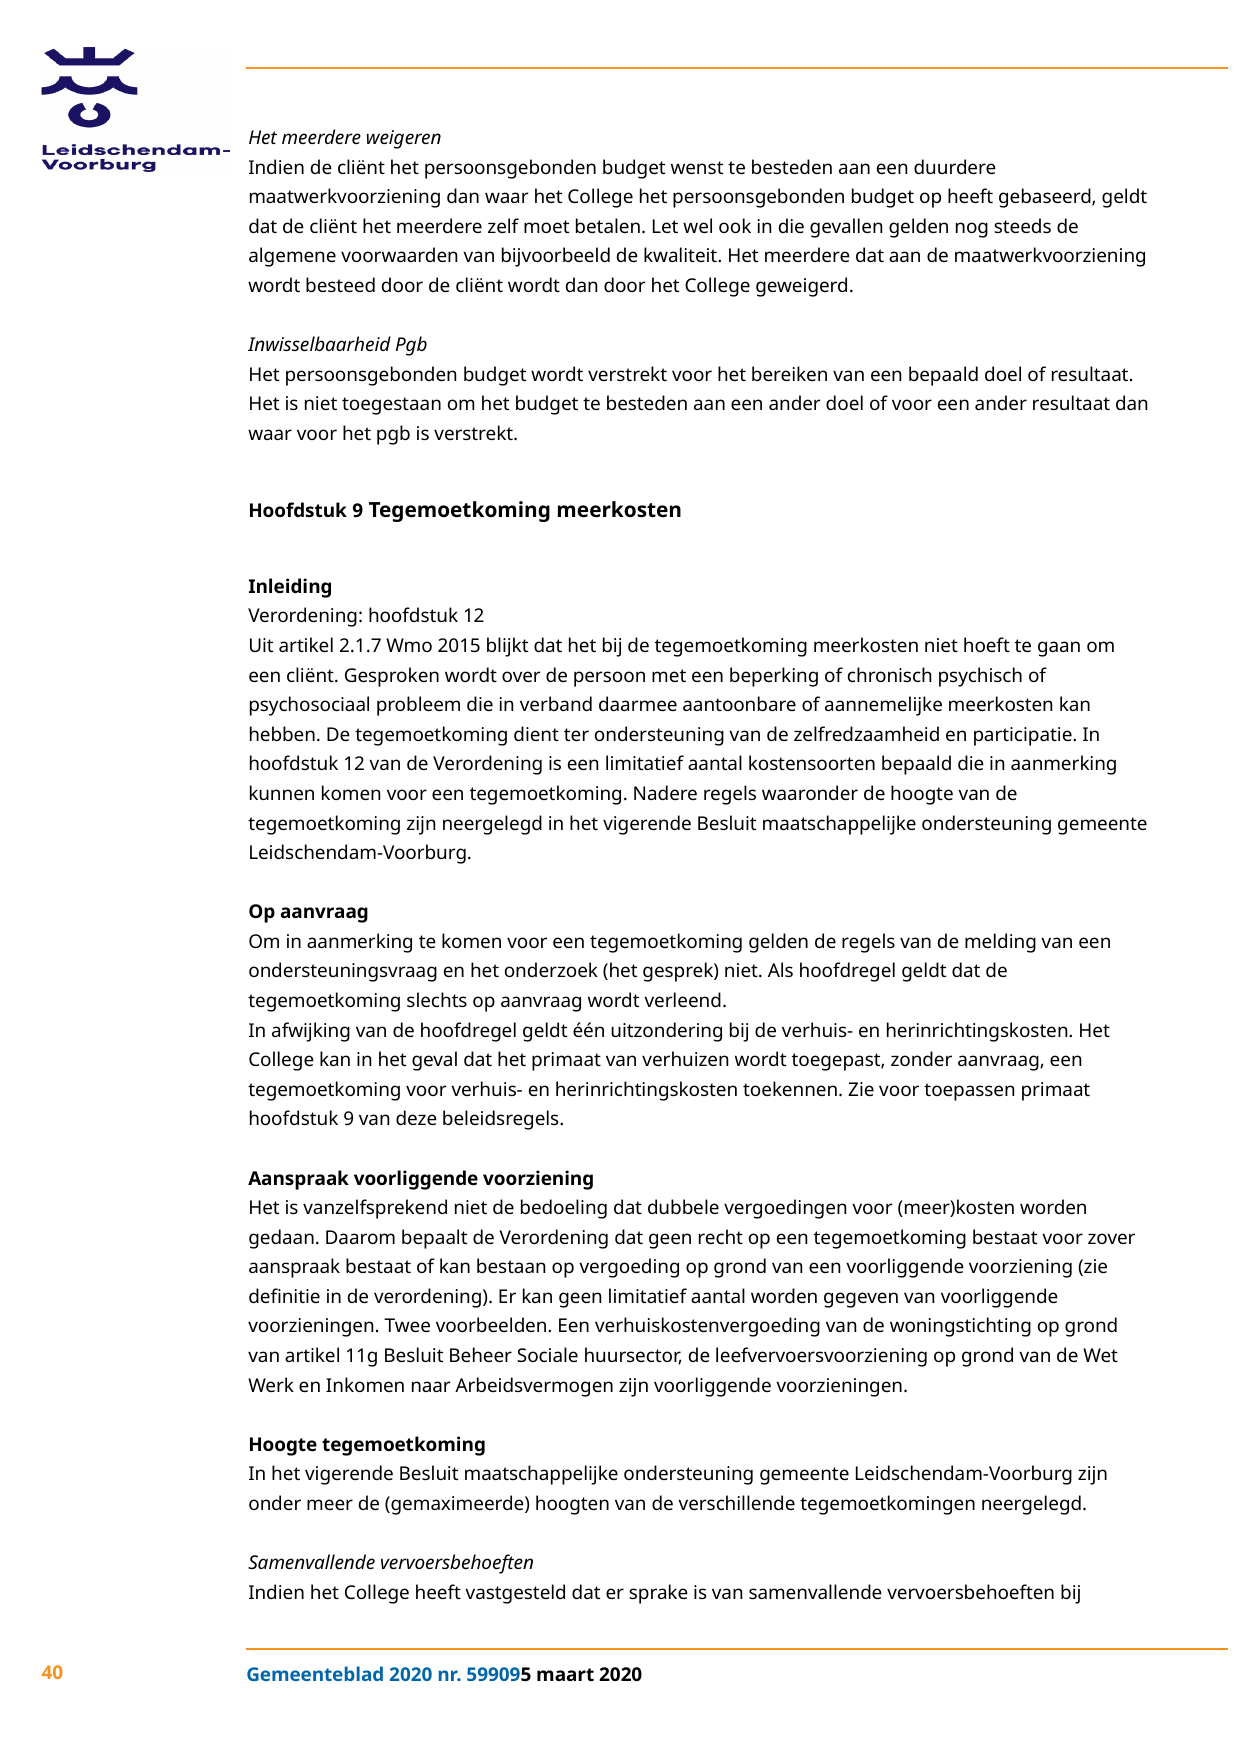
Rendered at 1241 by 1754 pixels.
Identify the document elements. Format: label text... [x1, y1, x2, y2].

text Indien de cliënt het persoonsgebonden budget wenst te besteden aan een duurdere maatwerkvoorziening dan waar het College het persoonsgebonden budget op heeft gebaseerd, geldt dat de cliënt het meerdere zelf moet betalen. Let wel ook in die gevallen gelden nog steeds de algemene voorwaarden van bijvoorbeeld de kwaliteit. Het meerdere dat aan de maatwerkvoorziening wordt besteed door de cliënt wordt dan door het College geweigerd. [248, 154, 1152, 298]
picture [41, 47, 231, 172]
text Inleiding [248, 573, 1152, 599]
text Het is vanzelfsprekend niet de bedoeling dat dubbele vergoedingen voor (meer)kosten worden gedaan. Daarom bepaalt de Verordening dat geen recht op een tegemoetkoming bestaat voor zover aanspraak bestaat of kan bestaan op vergoeding op grond van een voorliggende voorziening (zie definitie in de verordening). Er kan geen limitatief aantal worden gegeven van voorliggende voorzieningen. Twee voorbeelden. Een verhuiskostenvergoeding van de woningstichting op grond van artikel 11g Besluit Beheer Sociale huursector, de leefvervoersvoorziening op grond van de Wet Werk en Inkomen naar Arbeidsvermogen zijn voorliggende voorzieningen. [248, 1194, 1152, 1398]
text Het meerdere weigeren [248, 124, 1152, 150]
text Uit artikel 2.1.7 Wmo 2015 blijkt dat het bij de tegemoetkoming meerkosten niet hoeft te gaan om een cliënt. Gesproken wordt over de persoon met een beperking of chronisch psychisch of psychosociaal probleem die in verband daarmee aantoonbare of aannemelijke meerkosten kan hebben. De tegemoetkoming dient ter ondersteuning van de zelfredzaamheid en participatie. In hoofdstuk 12 van de Verordening is een limitatief aantal kostensoorten bepaald die in aanmerking kunnen komen voor een tegemoetkoming. Nadere regels waaronder de hoogte van de tegemoetkoming zijn neergelegd in het vigerende Besluit maatschappelijke ondersteuning gemeente Leidschendam-Voorburg. [248, 632, 1152, 865]
text Inwisselbaarheid Pgb [248, 331, 1152, 357]
text In het vigerende Besluit maatschappelijke ondersteuning gemeente Leidschendam-Voorburg zijn onder meer de (gemaximeerde) hoogten van de verschillende tegemoetkomingen neergelegd. [248, 1461, 1152, 1516]
text Samenvallende vervoersbehoeften [248, 1549, 1152, 1575]
text Hoogte tegemoetkoming [248, 1431, 1152, 1457]
text Op aanvraag [248, 898, 1152, 924]
text Om in aanmerking te komen voor een tegemoetkoming gelden de regels van de melding van een ondersteuningsvraag en het onderzoek (het gesprek) niet. Als hoofdregel geldt dat de tegemoetkoming slechts op aanvraag wordt verleend. [248, 928, 1152, 1013]
text In afwijking van de hoofdregel geldt één uitzondering bij de verhuis- en herinrichtingskosten. Het College kan in het geval dat het primaat van verhuizen wordt toegepast, zonder aanvraag, een tegemoetkoming voor verhuis- en herinrichtingskosten toekennen. Zie voor toepassen primaat hoofdstuk 9 van deze beleidsregels. [248, 1017, 1152, 1131]
text Indien het College heeft vastgesteld dat er sprake is van samenvallende vervoersbehoeften bij [248, 1579, 1152, 1605]
text Aanspraak voorliggende voorziening [248, 1165, 1152, 1191]
text Hoofdstuk 9 Tegemoetkoming meerkosten [248, 495, 1152, 524]
text Verordening: hoofdstuk 12 [248, 603, 1152, 628]
text Het persoonsgebonden budget wordt verstrekt voor het bereiken van een bepaald doel of resultaat. Het is niet toegestaan om het budget te besteden aan een ander doel of voor een ander resultaat dan waar voor het pgb is verstrekt. [248, 361, 1152, 446]
